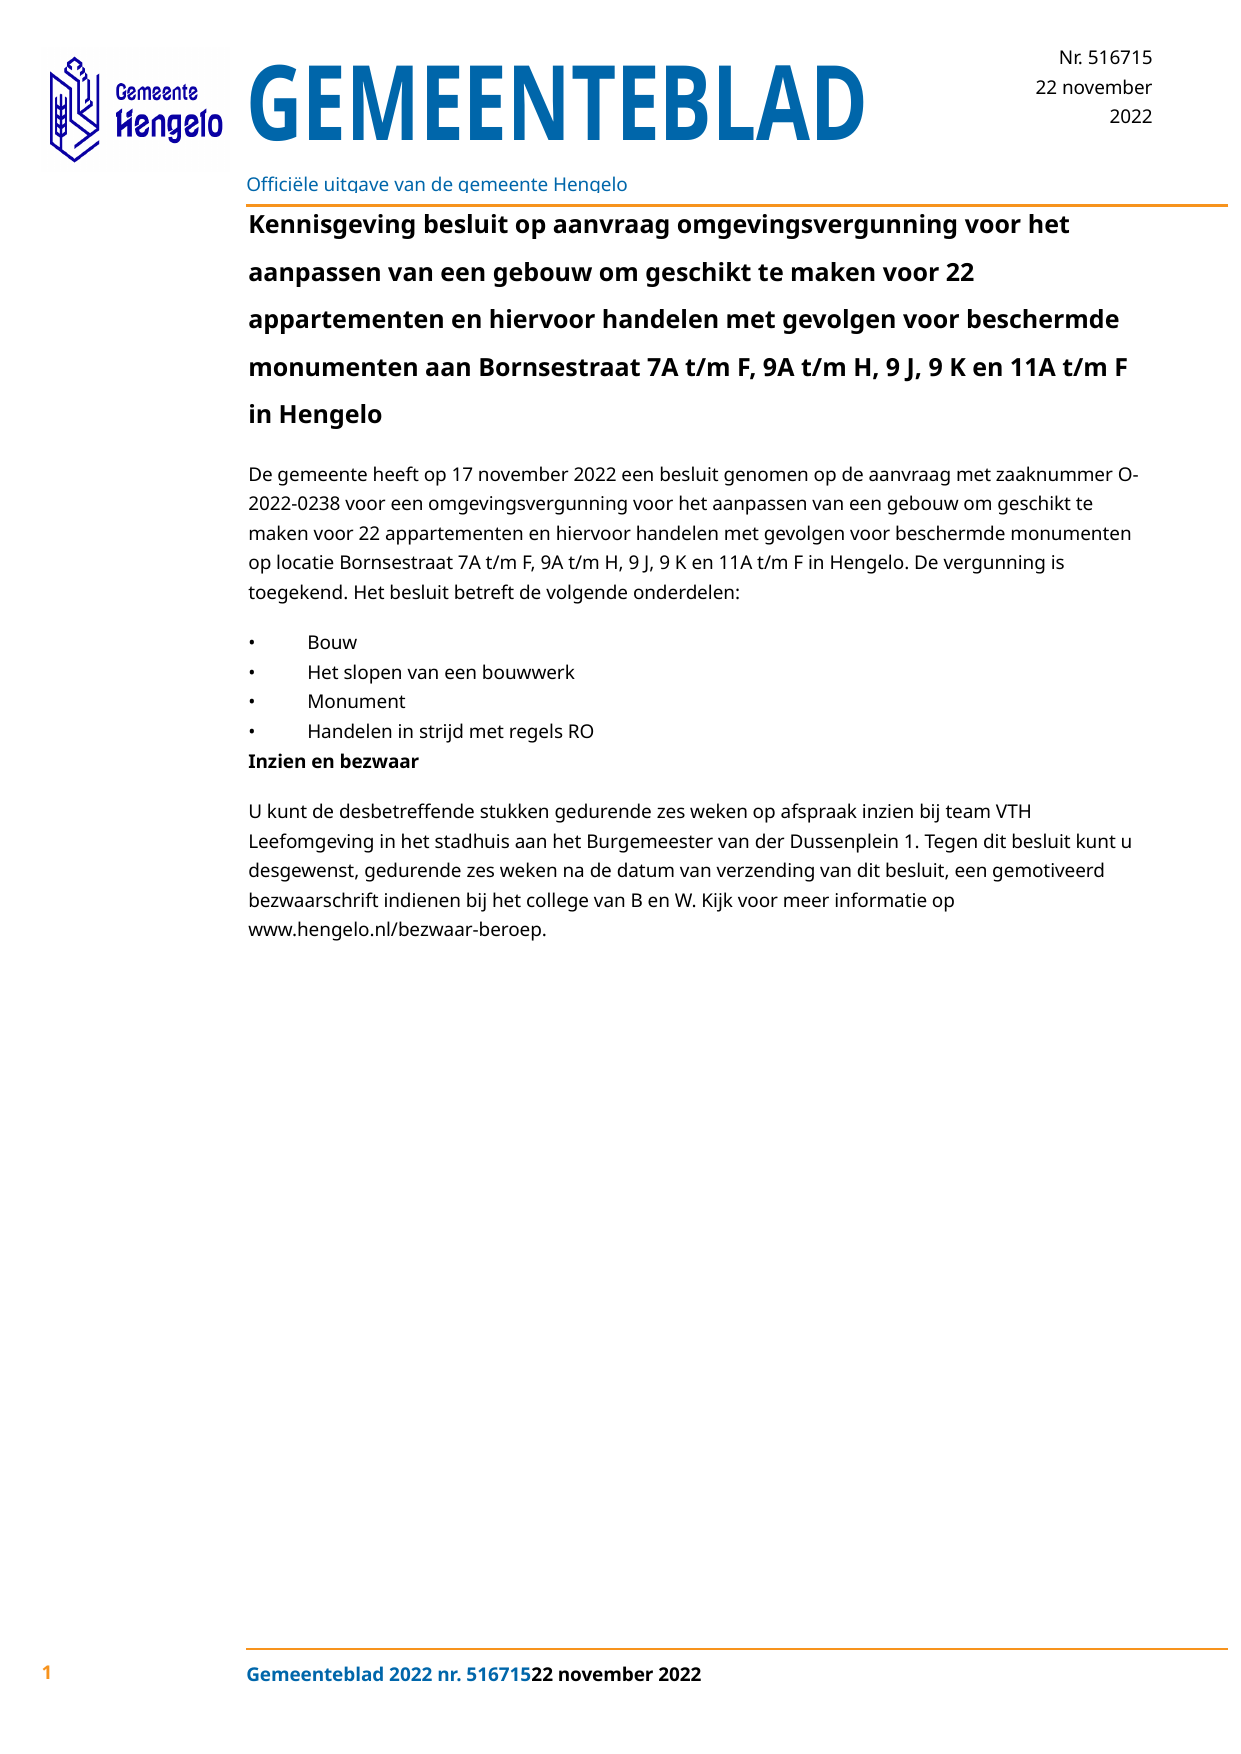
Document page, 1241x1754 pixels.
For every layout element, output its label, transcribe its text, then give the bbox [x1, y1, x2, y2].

list Monument [248, 689, 1152, 714]
text Inzien en bezwaar [248, 748, 1152, 773]
text Kennisgeving besluit op aanvraag omgevingsvergunning voor het aanpassen van een gebouw om geschikt te maken voor 22 appartementen en hiervoor handelen met gevolgen voor beschermde monumenten aan Bornsestraat 7A t/m F, 9A t/m H, 9 J, 9 K en 11A t/m F in Hengelo [248, 207, 1152, 431]
picture [41, 47, 231, 172]
text U kunt de desbetreffende stukken gedurende zes weken op afspraak inzien bij team VTH Leefomgeving in het stadhuis aan het Burgemeester van der Dussenplein 1. Tegen dit besluit kunt u desgewenst, gedurende zes weken na de datum van verzending van dit besluit, een gemotiveerd bezwaarschrift indienen bij het college van B en W. Kijk voor meer informatie op www.hengelo.nl/bezwaar-beroep. [248, 798, 1152, 942]
list Handelen in strijd met regels RO [248, 718, 1152, 744]
text De gemeente heeft op 17 november 2022 een besluit genomen op de aanvraag met zaaknummer O-2022-0238 voor een omgevingsvergunning voor het aanpassen van een gebouw om geschikt te maken voor 22 appartementen en hiervoor handelen met gevolgen voor beschermde monumenten op locatie Bornsestraat 7A t/m F, 9A t/m H, 9 J, 9 K en 11A t/m F in Hengelo. De vergunning is toegekend. Het besluit betreft de volgende onderdelen: [248, 461, 1152, 605]
list Bouw [248, 629, 1152, 655]
list Het slopen van een bouwwerk [248, 659, 1152, 685]
